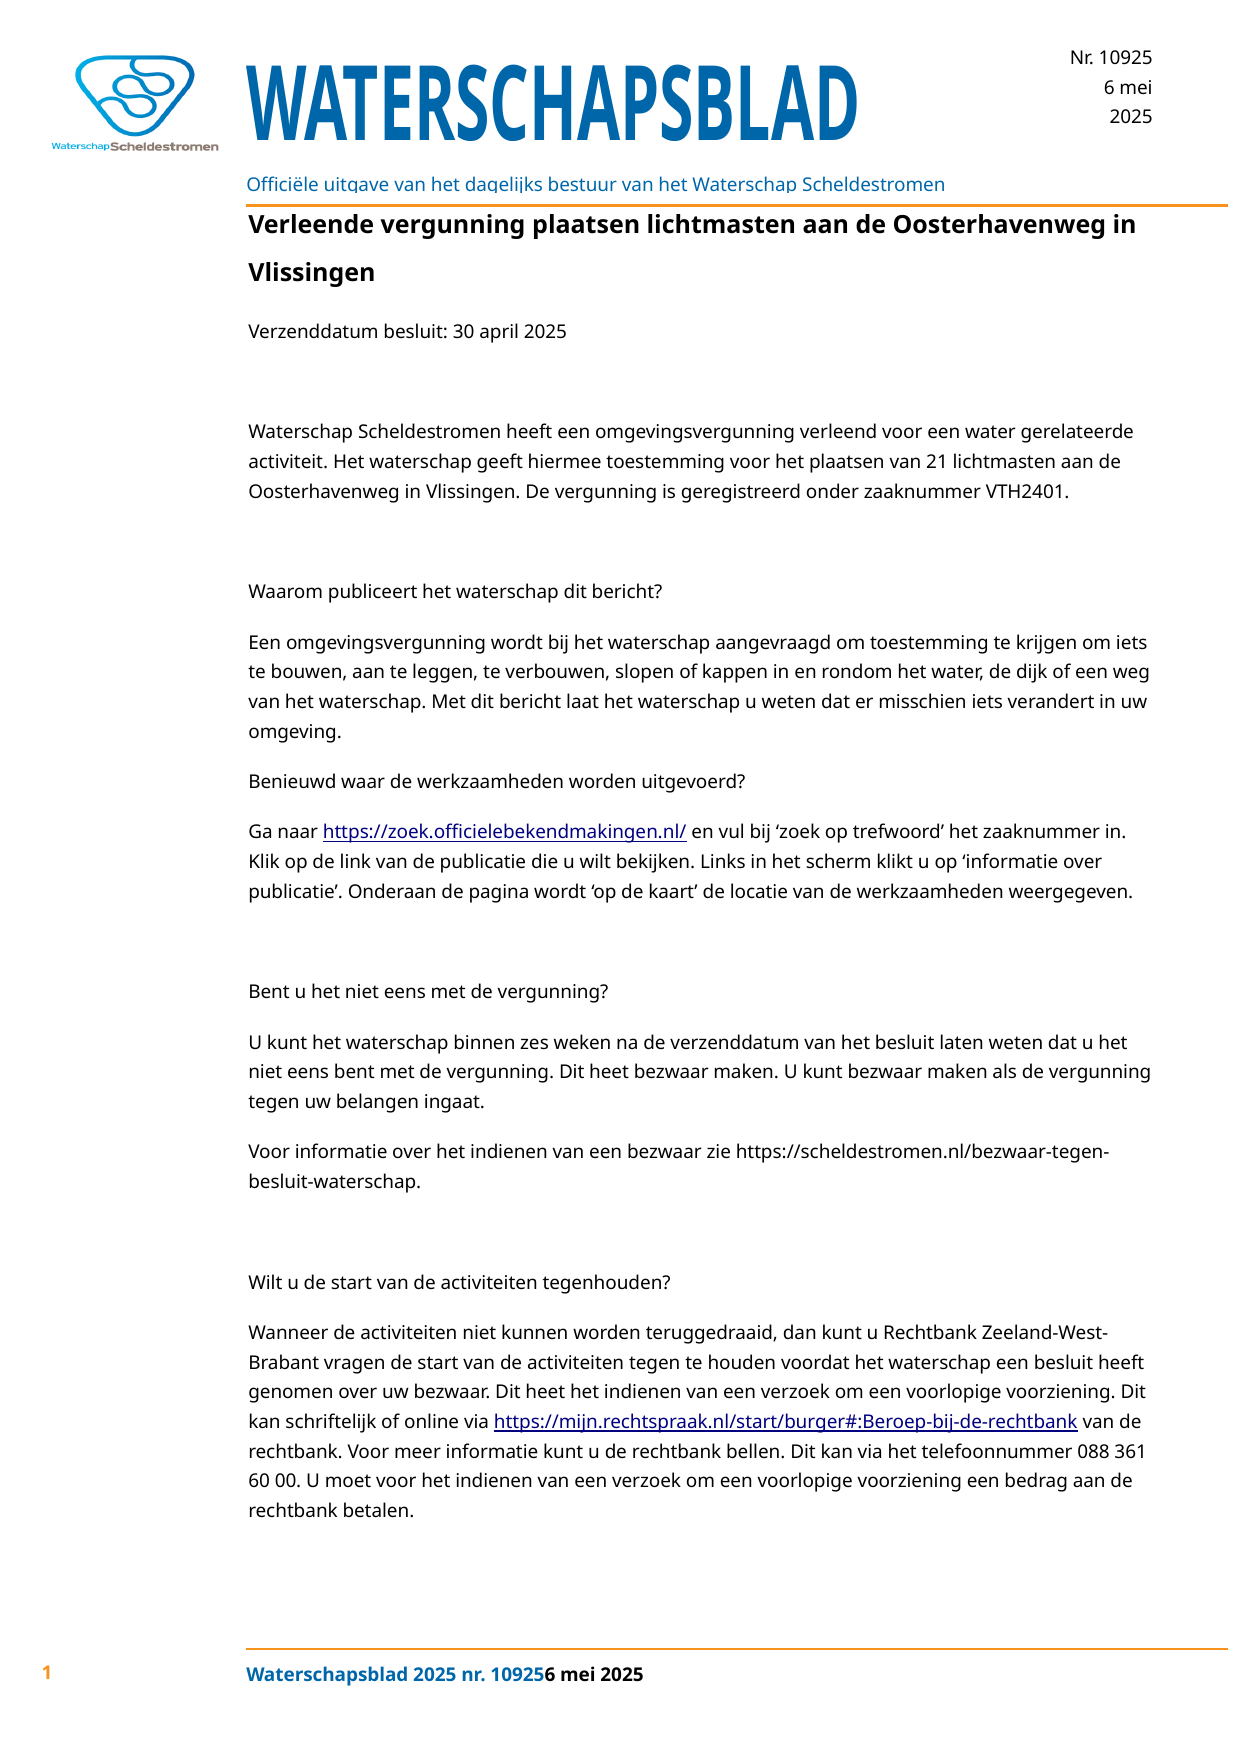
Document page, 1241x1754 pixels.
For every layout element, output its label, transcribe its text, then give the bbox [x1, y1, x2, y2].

text Wanneer de activiteiten niet kunnen worden teruggedraaid, dan kunt u Rechtbank Zeeland-West-Brabant vragen de start van de activiteiten tegen te houden voordat het waterschap een besluit heeft genomen over uw bezwaar. Dit heet het indienen van een verzoek om een voorlopige voorziening. Dit kan schriftelijk of online via https://mijn.rechtspraak.nl/start/burger#:Beroep-bij-de-rechtbank van de rechtbank. Voor meer informatie kunt u de rechtbank bellen. Dit kan via het telefoonnummer 088 361 60 00. U moet voor het indienen van een verzoek om een voorlopige voorziening een bedrag aan de rechtbank betalen. [248, 1319, 1152, 1523]
picture [41, 47, 231, 172]
text Waarom publiceert het waterschap dit bericht? [248, 579, 1152, 604]
text U kunt het waterschap binnen zes weken na de verzenddatum van het besluit laten weten dat u het niet eens bent met de vergunning. Dit heet bezwaar maken. U kunt bezwaar maken als de vergunning tegen uw belangen ingaat. [248, 1029, 1152, 1114]
text Bent u het niet eens met de vergunning? [248, 979, 1152, 1004]
text Ga naar https://zoek.officielebekendmakingen.nl/ en vul bij ‘zoek op trefwoord’ het zaaknummer in. Klik op de link van de publicatie die u wilt bekijken. Links in het scherm klikt u op ‘informatie over publicatie’. Onderaan de pagina wordt ‘op de kaart’ de locatie van de werkzaamheden weergegeven. [248, 819, 1152, 904]
text Benieuwd waar de werkzaamheden worden uitgevoerd? [248, 768, 1152, 794]
text Wilt u de start van de activiteiten tegenhouden? [248, 1269, 1152, 1295]
text Waterschap Scheldestromen heeft een omgevingsvergunning verleend voor een water gerelateerde activiteit. Het waterschap geeft hiermee toestemming voor het plaatsen van 21 lichtmasten aan de Oosterhavenweg in Vlissingen. De vergunning is geregistreerd onder zaaknummer VTH2401. [248, 419, 1152, 504]
text Een omgevingsvergunning wordt bij het waterschap aangevraagd om toestemming te krijgen om iets te bouwen, aan te leggen, te verbouwen, slopen of kappen in en rondom het water, de dijk of een weg van het waterschap. Met dit bericht laat het waterschap u weten dat er misschien iets verandert in uw omgeving. [248, 629, 1152, 744]
text Verzenddatum besluit: 30 april 2025 [248, 318, 1152, 344]
text Voor informatie over het indienen van een bezwaar zie https://scheldestromen.nl/bezwaar-tegen-besluit-waterschap. [248, 1139, 1152, 1194]
text Verleende vergunning plaatsen lichtmasten aan de Oosterhavenweg in Vlissingen [248, 207, 1152, 288]
